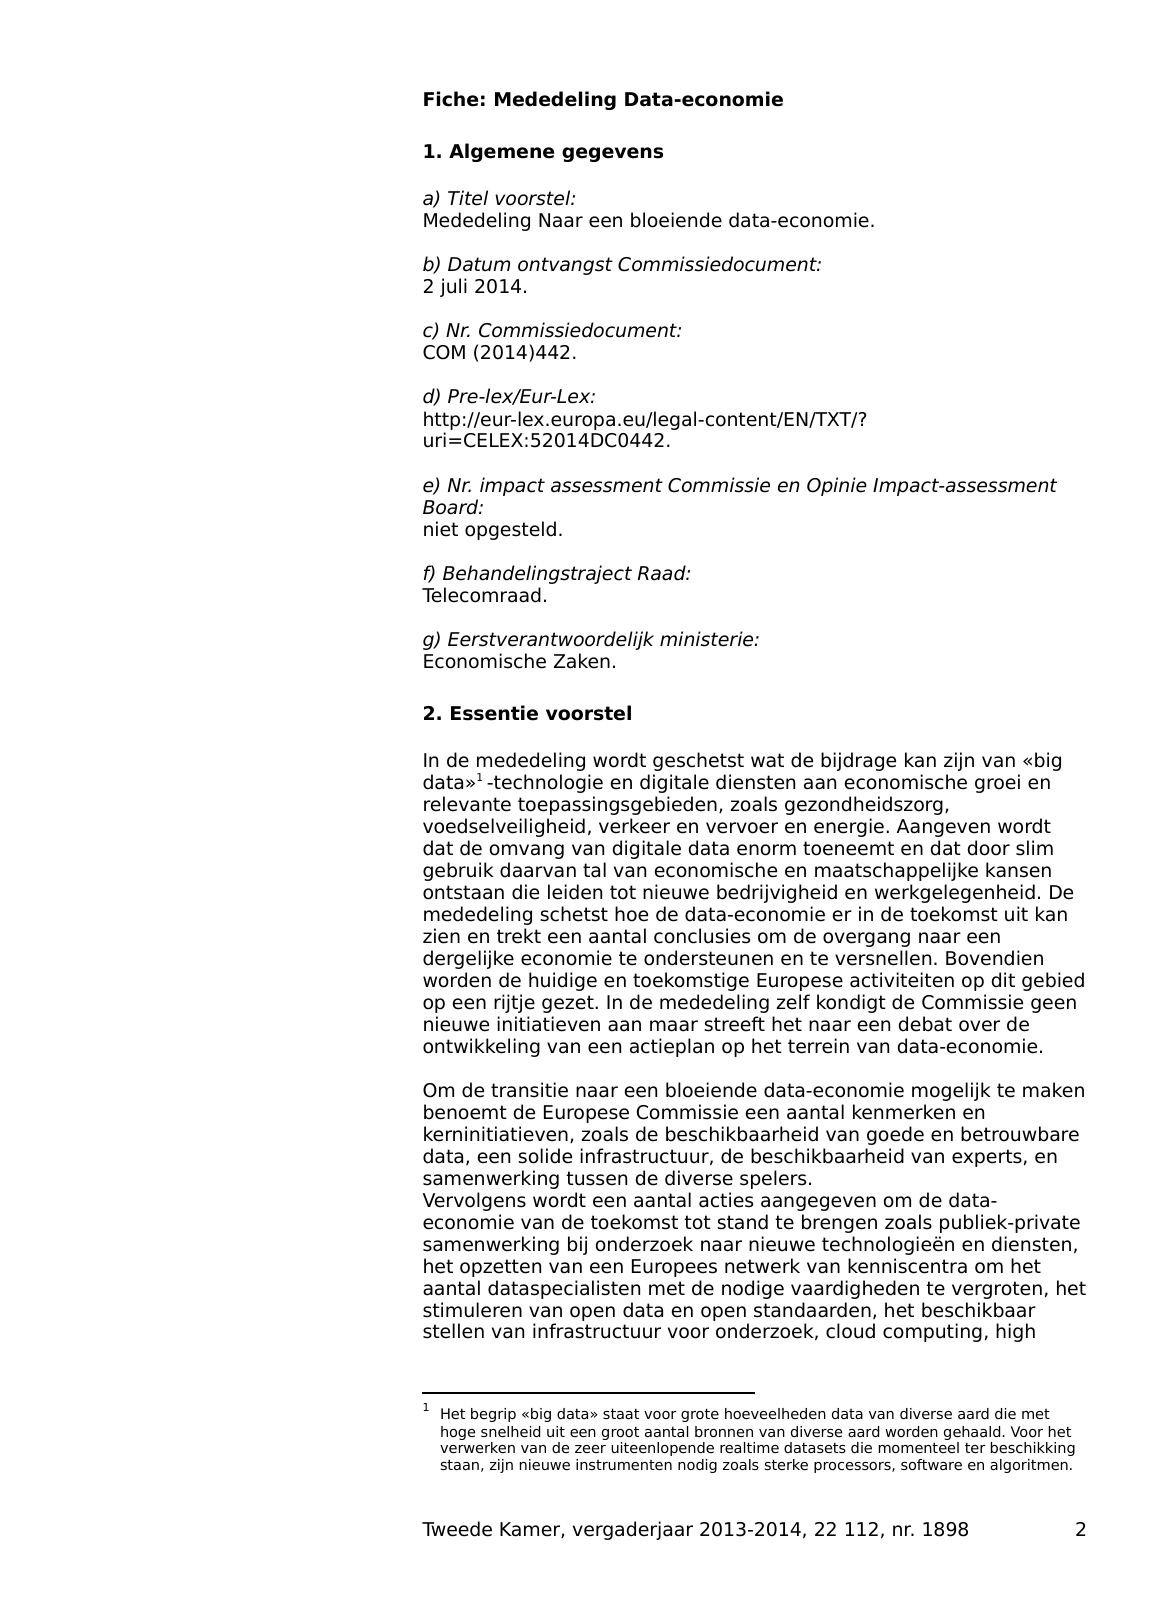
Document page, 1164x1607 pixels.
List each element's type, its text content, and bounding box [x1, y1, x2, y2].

text e) Nr. impact assessment Commissie en Opinie Impact-assessment Board: [422, 474, 1087, 518]
subtitle Fiche: Mededeling Data-economie [422, 89, 1087, 111]
text Mededeling Naar een bloeiende data-economie. [422, 210, 1087, 232]
text Vervolgens wordt een aantal acties aangegeven om de data-economie van de toekomst tot stand te brengen zoals publiek-private samenwerking bij onderzoek naar nieuwe technologieën en diensten, het opzetten van een Europees netwerk van kenniscentra om het aantal dataspecialisten met de nodige vaardigheden te vergroten, het stimuleren van open data en open standaarden, het beschikbaar stellen van infrastructuur voor onderzoek, cloud computing, high [422, 1189, 1087, 1343]
text a) Titel voorstel: [422, 188, 1087, 210]
text In de mededeling wordt geschetst wat de bijdrage kan zijn van «big data»-technologie en digitale diensten aan economische groei en relevante toepassingsgebieden, zoals gezondheidszorg, voedselveiligheid, verkeer en vervoer en energie. Aangeven wordt dat de omvang van digitale data enorm toeneemt en dat door slim gebruik daarvan tal van economische en maatschappelijke kansen ontstaan die leiden tot nieuwe bedrijvigheid en werkgelegenheid. De mededeling schetst hoe de data-economie er in de toekomst uit kan zien en trekt een aantal conclusies om de overgang naar een dergelijke economie te ondersteunen en te versnellen. Bovendien worden de huidige en toekomstige Europese activiteiten op dit gebied op een rijtje gezet. In de mededeling zelf kondigt de Commissie geen nieuwe initiatieven aan maar streeft het naar een debat over de ontwikkeling van een actieplan op het terrein van data-economie. [422, 750, 1087, 1057]
text g) Eerstverantwoordelijk ministerie: [422, 629, 1087, 651]
text d) Pre-lex/Eur-Lex: [422, 386, 1087, 408]
text COM (2014)442. [422, 342, 1087, 364]
text Het begrip «big data» staat voor grote hoeveelheden data van diverse aard die met hoge snelheid uit een groot aantal bronnen van diverse aard worden gehaald. Voor het verwerken van de zeer uiteenlopende realtime datasets die momenteel ter beschikking staan, zijn nieuwe instrumenten nodig zoals sterke processors, software en algoritmen. [422, 1402, 1087, 1474]
text c) Nr. Commissiedocument: [422, 320, 1087, 342]
subtitle 1. Algemene gegevens [422, 141, 1087, 163]
text Economische Zaken. [422, 651, 1087, 673]
text Telecomraad. [422, 585, 1087, 607]
text Om de transitie naar een bloeiende data-economie mogelijk te maken benoemt de Europese Commissie een aantal kenmerken en kerninitiatieven, zoals de beschikbaarheid van goede en betrouwbare data, een solide infrastructuur, de beschikbaarheid van experts, en samenwerking tussen de diverse spelers. [422, 1080, 1087, 1189]
text b) Datum ontvangst Commissiedocument: [422, 254, 1087, 276]
text f) Behandelingstraject Raad: [422, 563, 1087, 585]
text 2 juli 2014. [422, 276, 1087, 298]
text niet opgesteld. [422, 518, 1087, 541]
subtitle 2. Essentie voorstel [422, 703, 1087, 725]
text http://eur-lex.europa.eu/legal-content/EN/TXT/?uri=CELEX:52014DC0442. [422, 408, 1087, 452]
